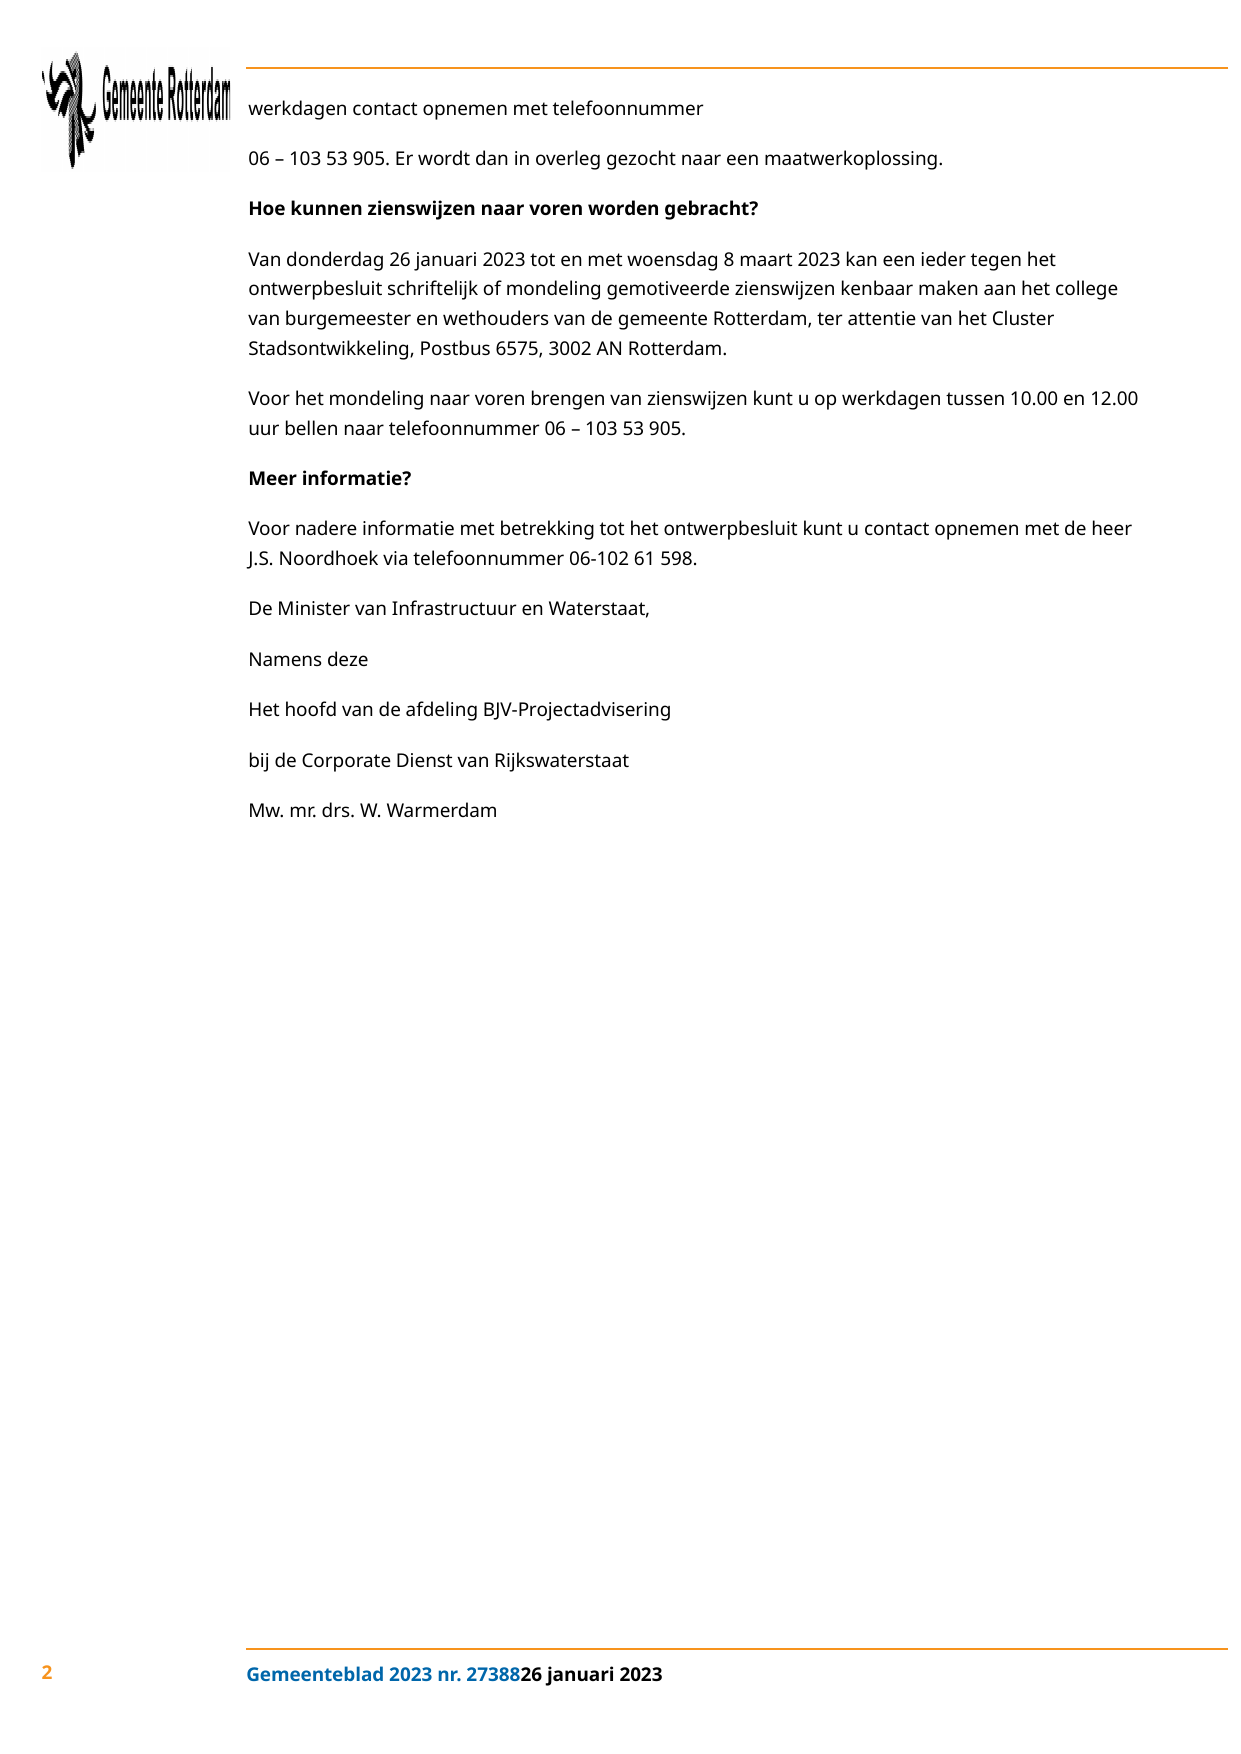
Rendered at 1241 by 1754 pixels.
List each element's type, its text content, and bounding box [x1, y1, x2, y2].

text Voor het mondeling naar voren brengen van zienswijzen kunt u op werkdagen tussen 10.00 en 12.00 uur bellen naar telefoonnummer 06 – 103 53 905. [248, 385, 1152, 441]
text Voor nadere informatie met betrekking tot het ontwerpbesluit kunt u contact opnemen met de heer J.S. Noordhoek via telefoonnummer 06-102 61 598. [248, 516, 1152, 571]
text Het hoofd van de afdeling BJV-Projectadvisering [248, 696, 1152, 722]
text Mw. mr. drs. W. Warmerdam [248, 797, 1152, 823]
text De Minister van Infrastructuur en Waterstaat, [248, 596, 1152, 621]
text Namens deze [248, 646, 1152, 672]
picture [41, 47, 231, 172]
text bij de Corporate Dienst van Rijkswaterstaat [248, 747, 1152, 773]
text 06 – 103 53 905. Er wordt dan in overleg gezocht naar een maatwerkoplossing. [248, 145, 1152, 171]
text Meer informatie? [248, 465, 1152, 491]
text werkdagen contact opnemen met telefoonnummer [248, 95, 1152, 121]
text Van donderdag 26 januari 2023 tot en met woensdag 8 maart 2023 kan een ieder tegen het ontwerpbesluit schriftelijk of mondeling gemotiveerde zienswijzen kenbaar maken aan het college van burgemeester en wethouders van de gemeente Rotterdam, ter attentie van het Cluster Stadsontwikkeling, Postbus 6575, 3002 AN Rotterdam. [248, 246, 1152, 361]
text Hoe kunnen zienswijzen naar voren worden gebracht? [248, 196, 1152, 221]
